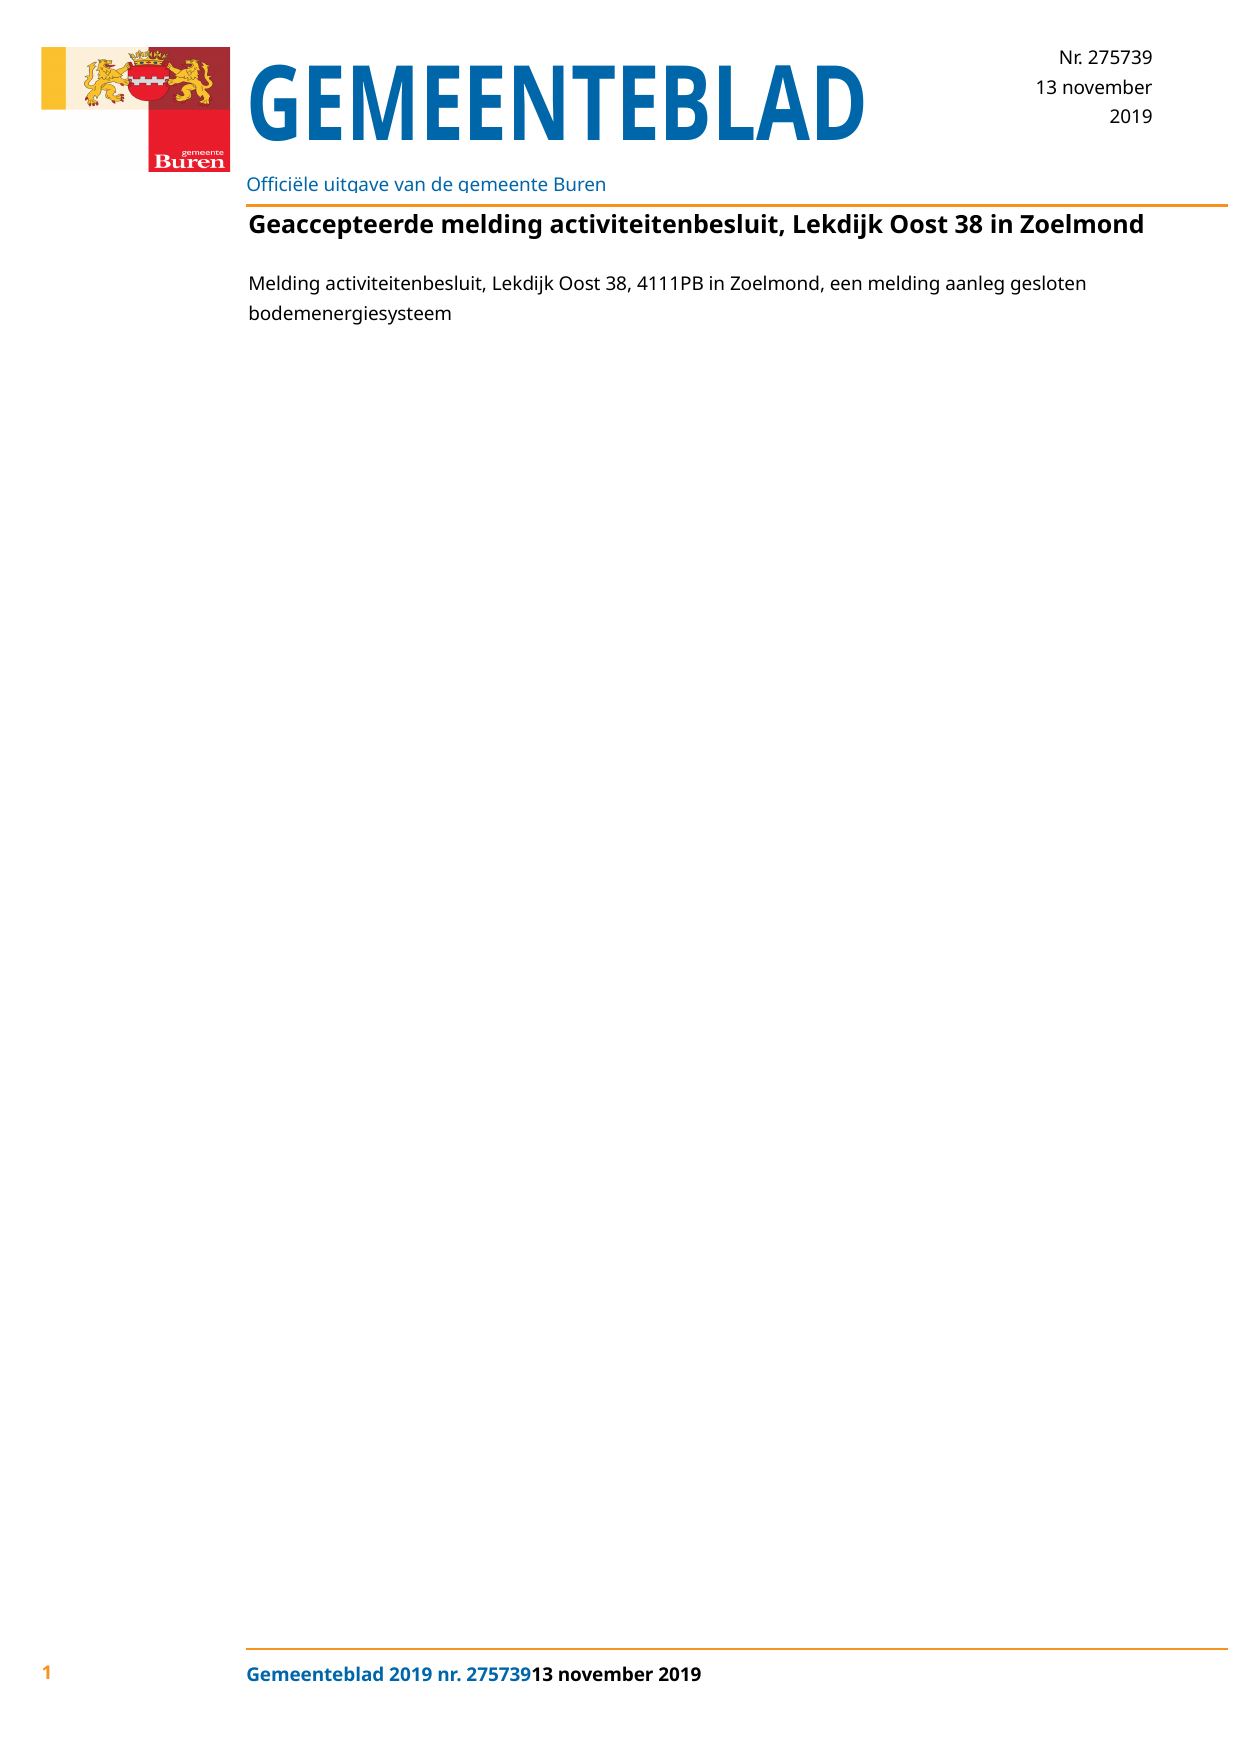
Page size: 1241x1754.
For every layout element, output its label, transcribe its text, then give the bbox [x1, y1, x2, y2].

text Melding activiteitenbesluit, Lekdijk Oost 38, 4111PB in Zoelmond, een melding aanleg gesloten bodemenergiesysteem [248, 270, 1152, 326]
picture [41, 47, 231, 172]
text Geaccepteerde melding activiteitenbesluit, Lekdijk Oost 38 in Zoelmond [248, 207, 1152, 241]
